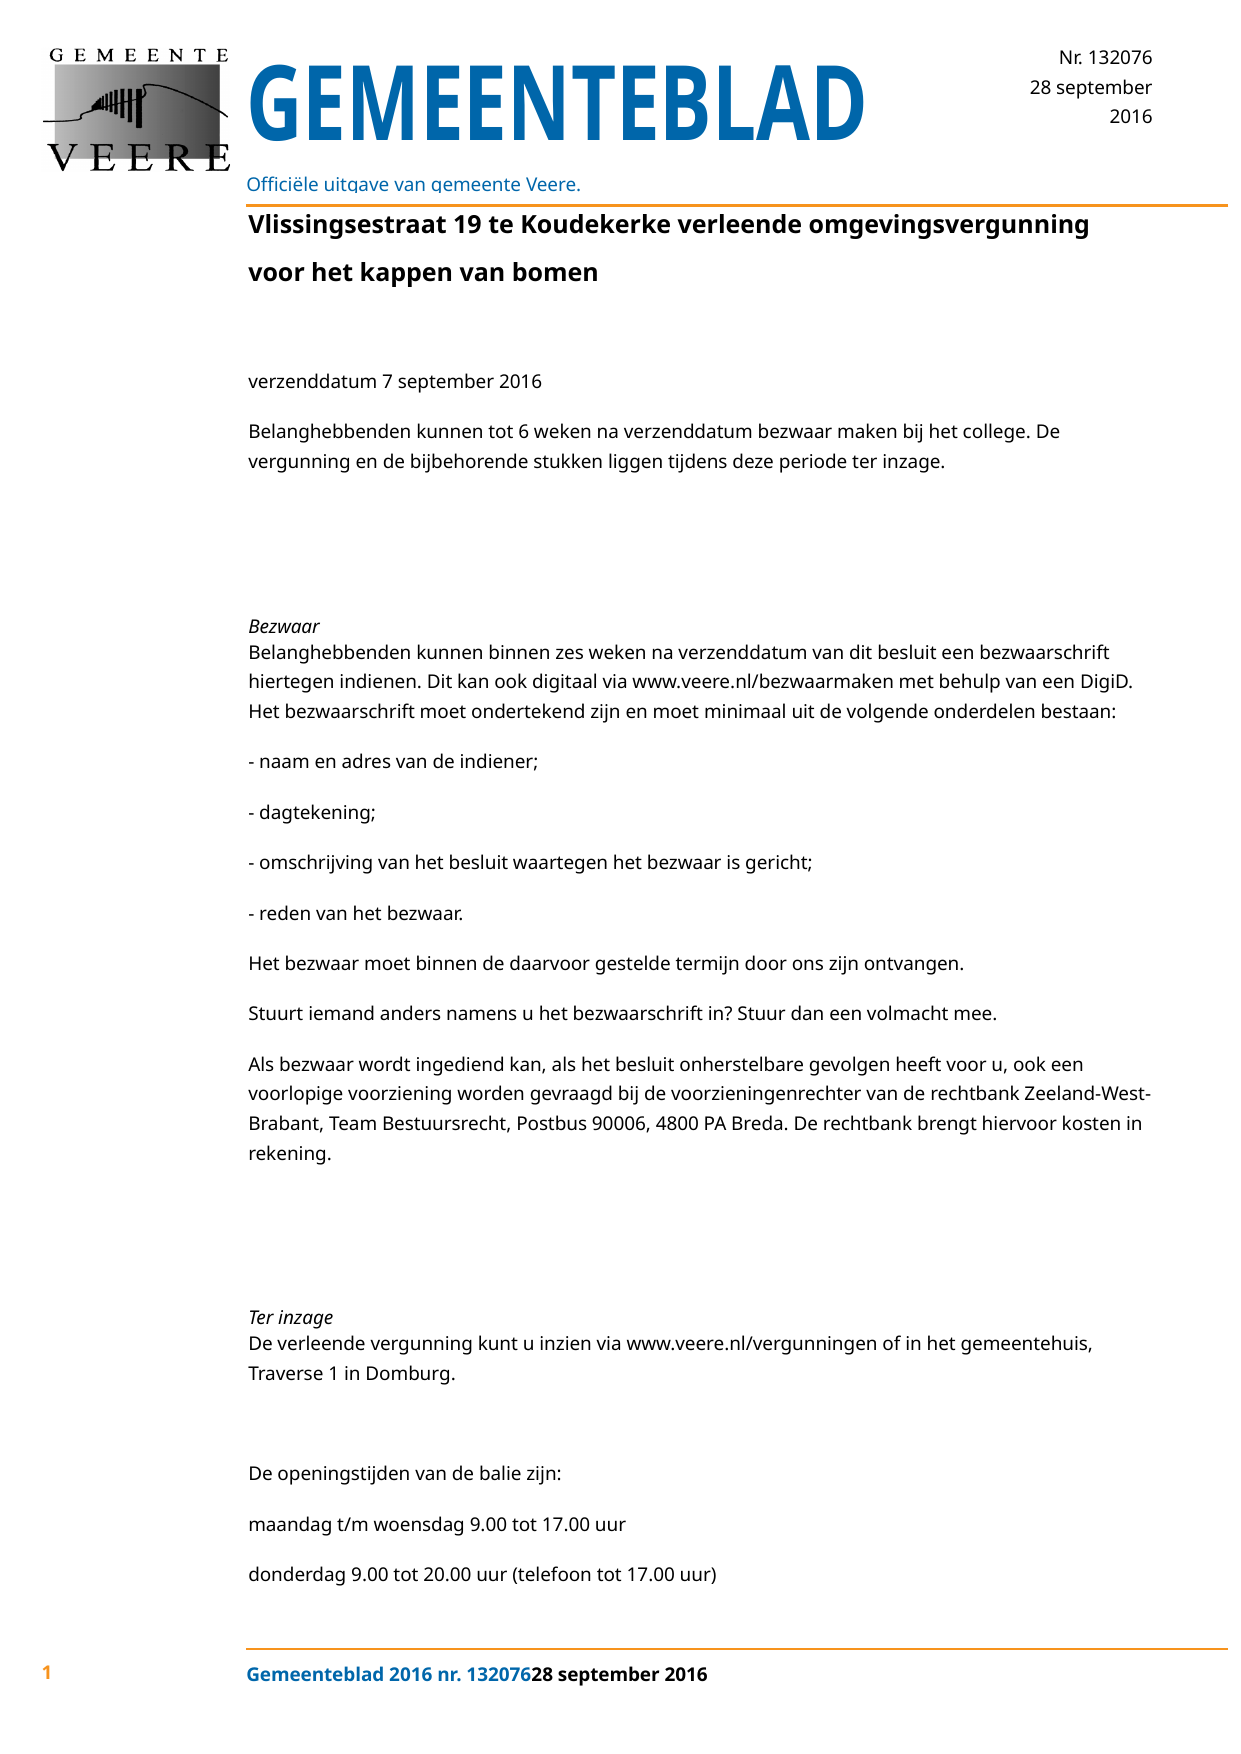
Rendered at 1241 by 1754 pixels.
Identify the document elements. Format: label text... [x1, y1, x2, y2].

text Als bezwaar wordt ingediend kan, als het besluit onherstelbare gevolgen heeft voor u, ook een voorlopige voorziening worden gevraagd bij de voorzieningenrechter van de rechtbank Zeeland-West-Brabant, Team Bestuursrecht, Postbus 90006, 4800 PA Breda. De rechtbank brengt hiervoor kosten in rekening. [248, 1051, 1152, 1165]
text Bezwaar [248, 613, 1152, 639]
text verzenddatum 7 september 2016 [248, 368, 1152, 394]
text Stuurt iemand anders namens u het bezwaarschrift in? Stuur dan een volmacht mee. [248, 1001, 1152, 1026]
text Belanghebbenden kunnen binnen zes weken na verzenddatum van dit besluit een bezwaarschrift hiertegen indienen. Dit kan ook digitaal via www.veere.nl/bezwaarmaken met behulp van een DigiD. Het bezwaarschrift moet ondertekend zijn en moet minimaal uit de volgende onderdelen bestaan: [248, 639, 1152, 724]
text - naam en adres van de indiener; [248, 748, 1152, 774]
text maandag t/m woensdag 9.00 tot 17.00 uur [248, 1511, 1152, 1537]
text Belanghebbenden kunnen tot 6 weken na verzenddatum bezwaar maken bij het college. De vergunning en de bijbehorende stukken liggen tijdens deze periode ter inzage. [248, 419, 1152, 474]
text donderdag 9.00 tot 20.00 uur (telefoon tot 17.00 uur) [248, 1561, 1152, 1587]
text Vlissingsestraat 19 te Koudekerke verleende omgevingsvergunning voor het kappen van bomen [248, 207, 1152, 288]
text De openingstijden van de balie zijn: [248, 1461, 1152, 1486]
text - dagtekening; [248, 799, 1152, 824]
text Ter inzage [248, 1304, 1152, 1330]
text - reden van het bezwaar. [248, 900, 1152, 925]
picture [41, 47, 231, 172]
text De verleende vergunning kunt u inzien via www.veere.nl/vergunningen of in het gemeentehuis, Traverse 1 in Domburg. [248, 1330, 1152, 1386]
text Het bezwaar moet binnen de daarvoor gestelde termijn door ons zijn ontvangen. [248, 950, 1152, 976]
text - omschrijving van het besluit waartegen het bezwaar is gericht; [248, 849, 1152, 875]
